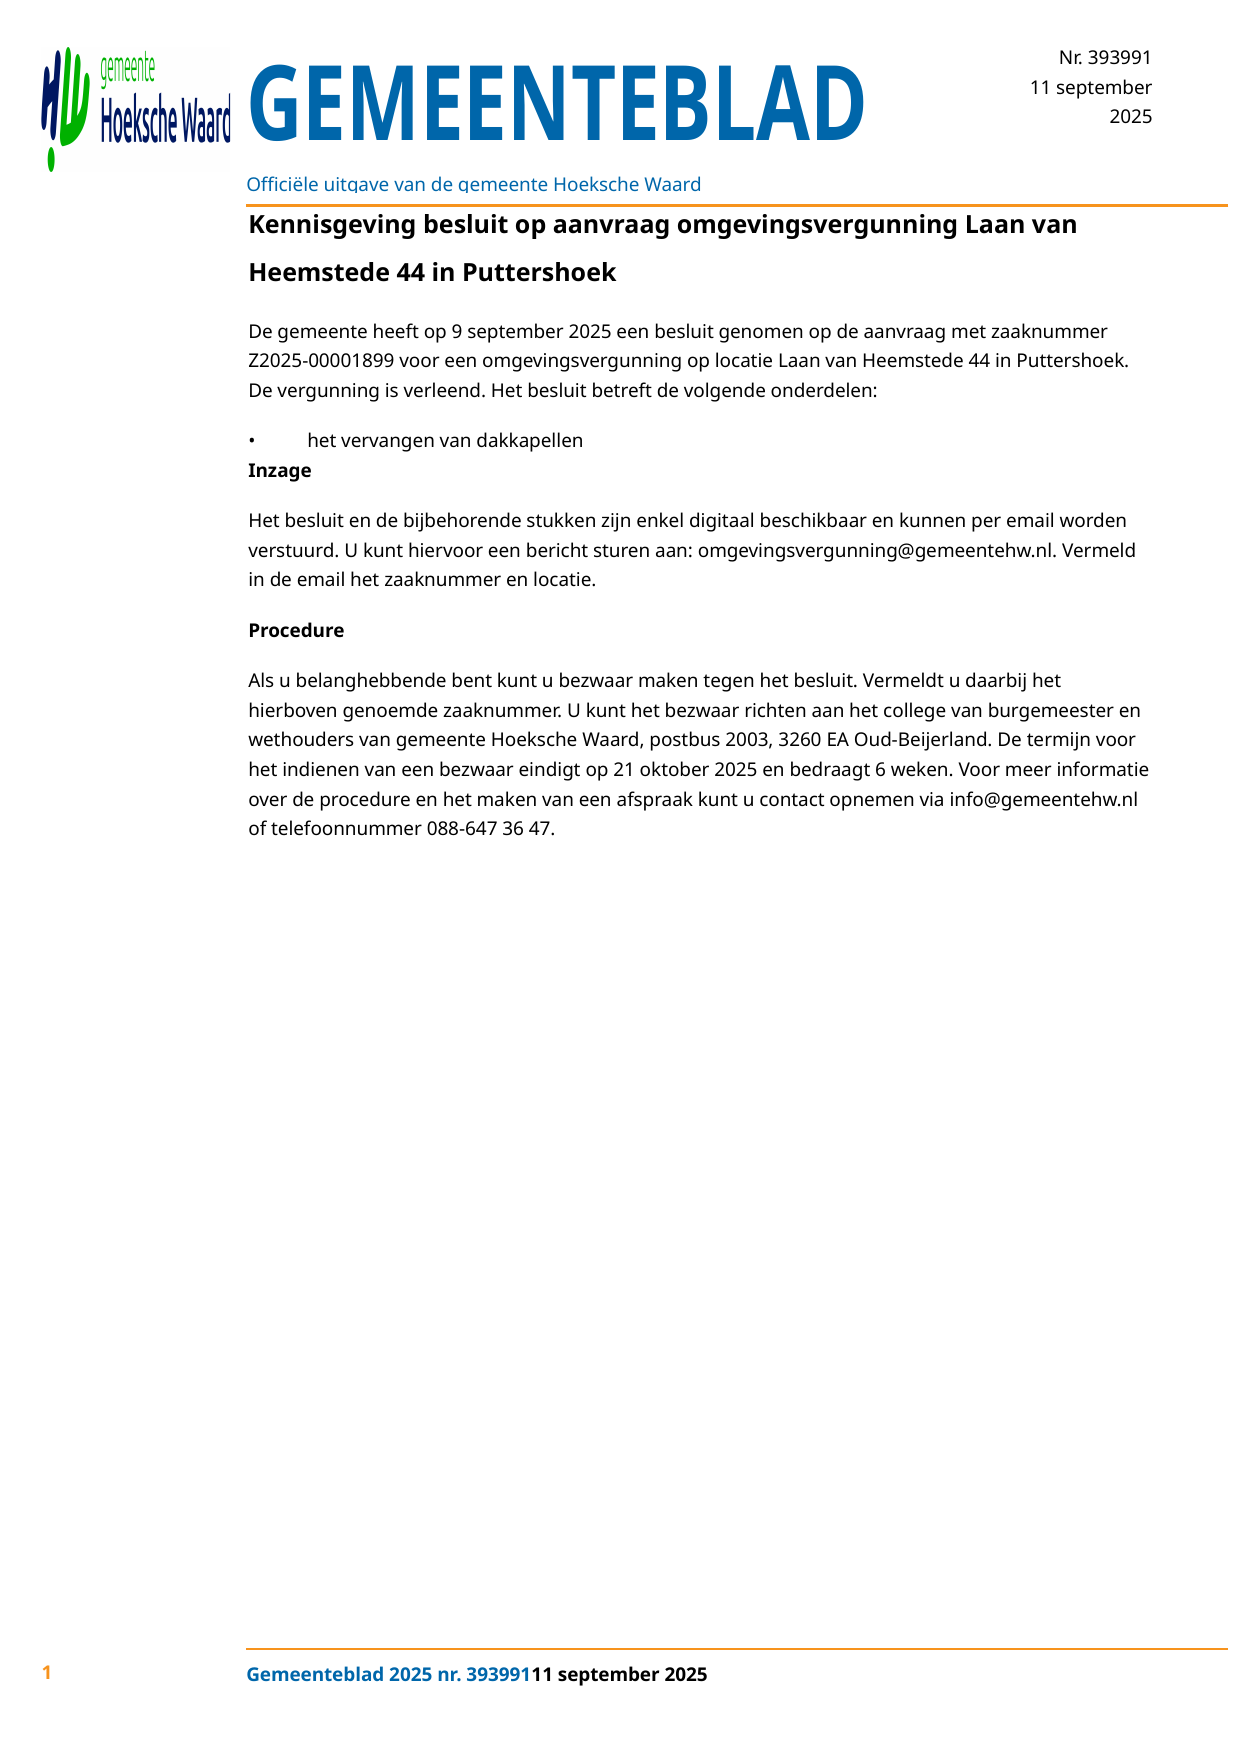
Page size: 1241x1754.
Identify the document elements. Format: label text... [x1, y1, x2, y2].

text Als u belanghebbende bent kunt u bezwaar maken tegen het besluit. Vermeldt u daarbij het hierboven genoemde zaaknummer. U kunt het bezwaar richten aan het college van burgemeester en wethouders van gemeente Hoeksche Waard, postbus 2003, 3260 EA Oud-Beijerland. De termijn voor het indienen van een bezwaar eindigt op 21 oktober 2025 en bedraagt 6 weken. Voor meer informatie over de procedure en het maken van een afspraak kunt u contact opnemen via info@gemeentehw.nl of telefoonnummer 088-647 36 47. [248, 667, 1152, 841]
text De gemeente heeft op 9 september 2025 een besluit genomen op de aanvraag met zaaknummer Z2025-00001899 voor een omgevingsvergunning op locatie Laan van Heemstede 44 in Puttershoek. De vergunning is verleend. Het besluit betreft de volgende onderdelen: [248, 318, 1152, 403]
text Het besluit en de bijbehorende stukken zijn enkel digitaal beschikbaar en kunnen per email worden verstuurd. U kunt hiervoor een bericht sturen aan: omgevingsvergunning@gemeentehw.nl. Vermeld in de email het zaaknummer en locatie. [248, 507, 1152, 592]
text Inzage [248, 457, 1152, 483]
text Procedure [248, 617, 1152, 643]
list het vervangen van dakkapellen [248, 427, 1152, 453]
text Kennisgeving besluit op aanvraag omgevingsvergunning Laan van Heemstede 44 in Puttershoek [248, 207, 1152, 288]
picture [41, 47, 231, 172]
